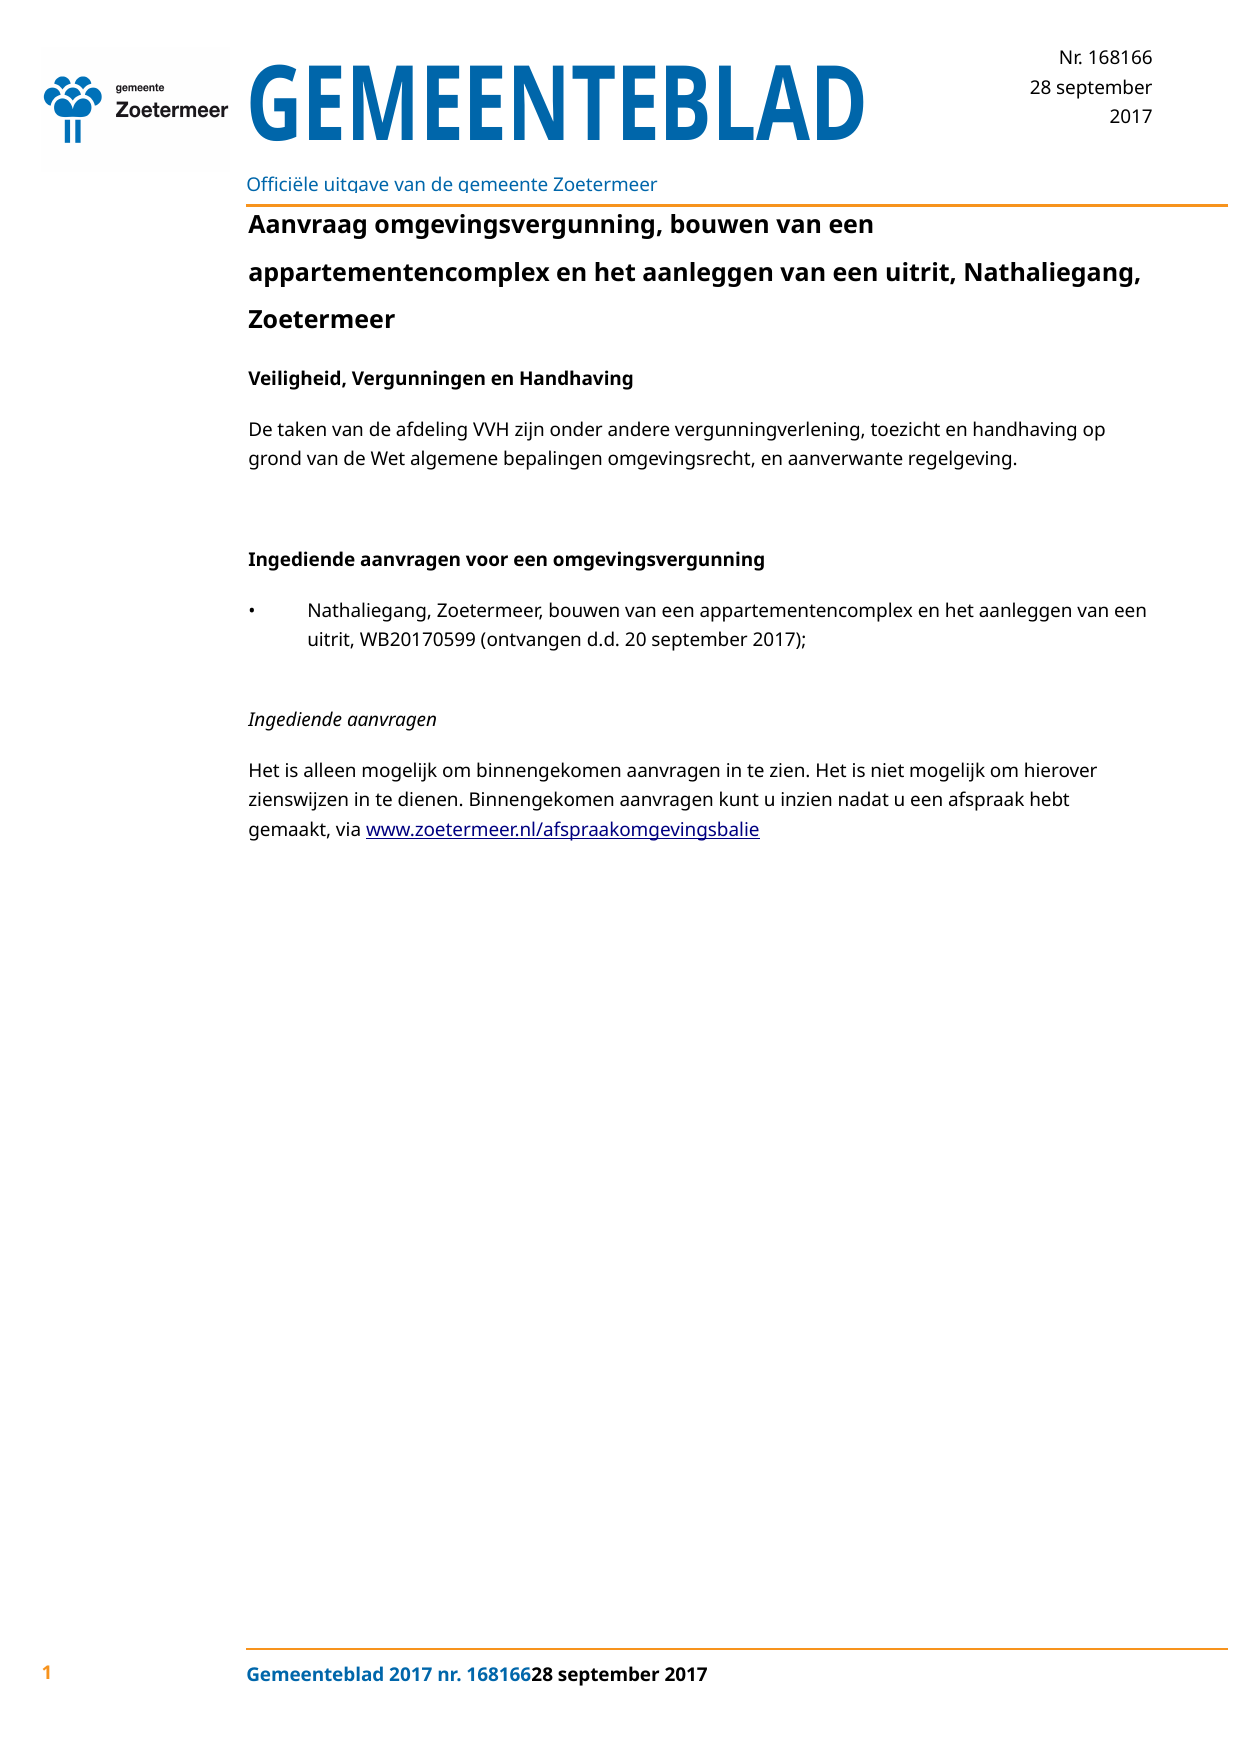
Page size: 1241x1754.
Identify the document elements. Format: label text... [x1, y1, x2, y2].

text Ingediende aanvragen voor een omgevingsvergunning [248, 546, 1152, 572]
text Het is alleen mogelijk om binnengekomen aanvragen in te zien. Het is niet mogelijk om hierover zienswijzen in te dienen. Binnengekomen aanvragen kunt u inzien nadat u een afspraak hebt gemaakt, via www.zoetermeer.nl/afspraakomgevingsbalie [248, 757, 1152, 842]
text Veiligheid, Vergunningen en Handhaving [248, 366, 1152, 391]
picture [41, 47, 231, 172]
text Aanvraag omgevingsvergunning, bouwen van een appartementencomplex en het aanleggen van een uitrit, Nathaliegang, Zoetermeer [248, 207, 1152, 336]
text De taken van de afdeling VVH zijn onder andere vergunningverlening, toezicht en handhaving op grond van de Wet algemene bepalingen omgevingsrecht, en aanverwante regelgeving. [248, 416, 1152, 471]
text Ingediende aanvragen [248, 706, 1152, 732]
list Nathaliegang, Zoetermeer, bouwen van een appartementencomplex en het aanleggen van een uitrit, WB20170599 (ontvangen d.d. 20 september 2017); [248, 597, 1152, 652]
